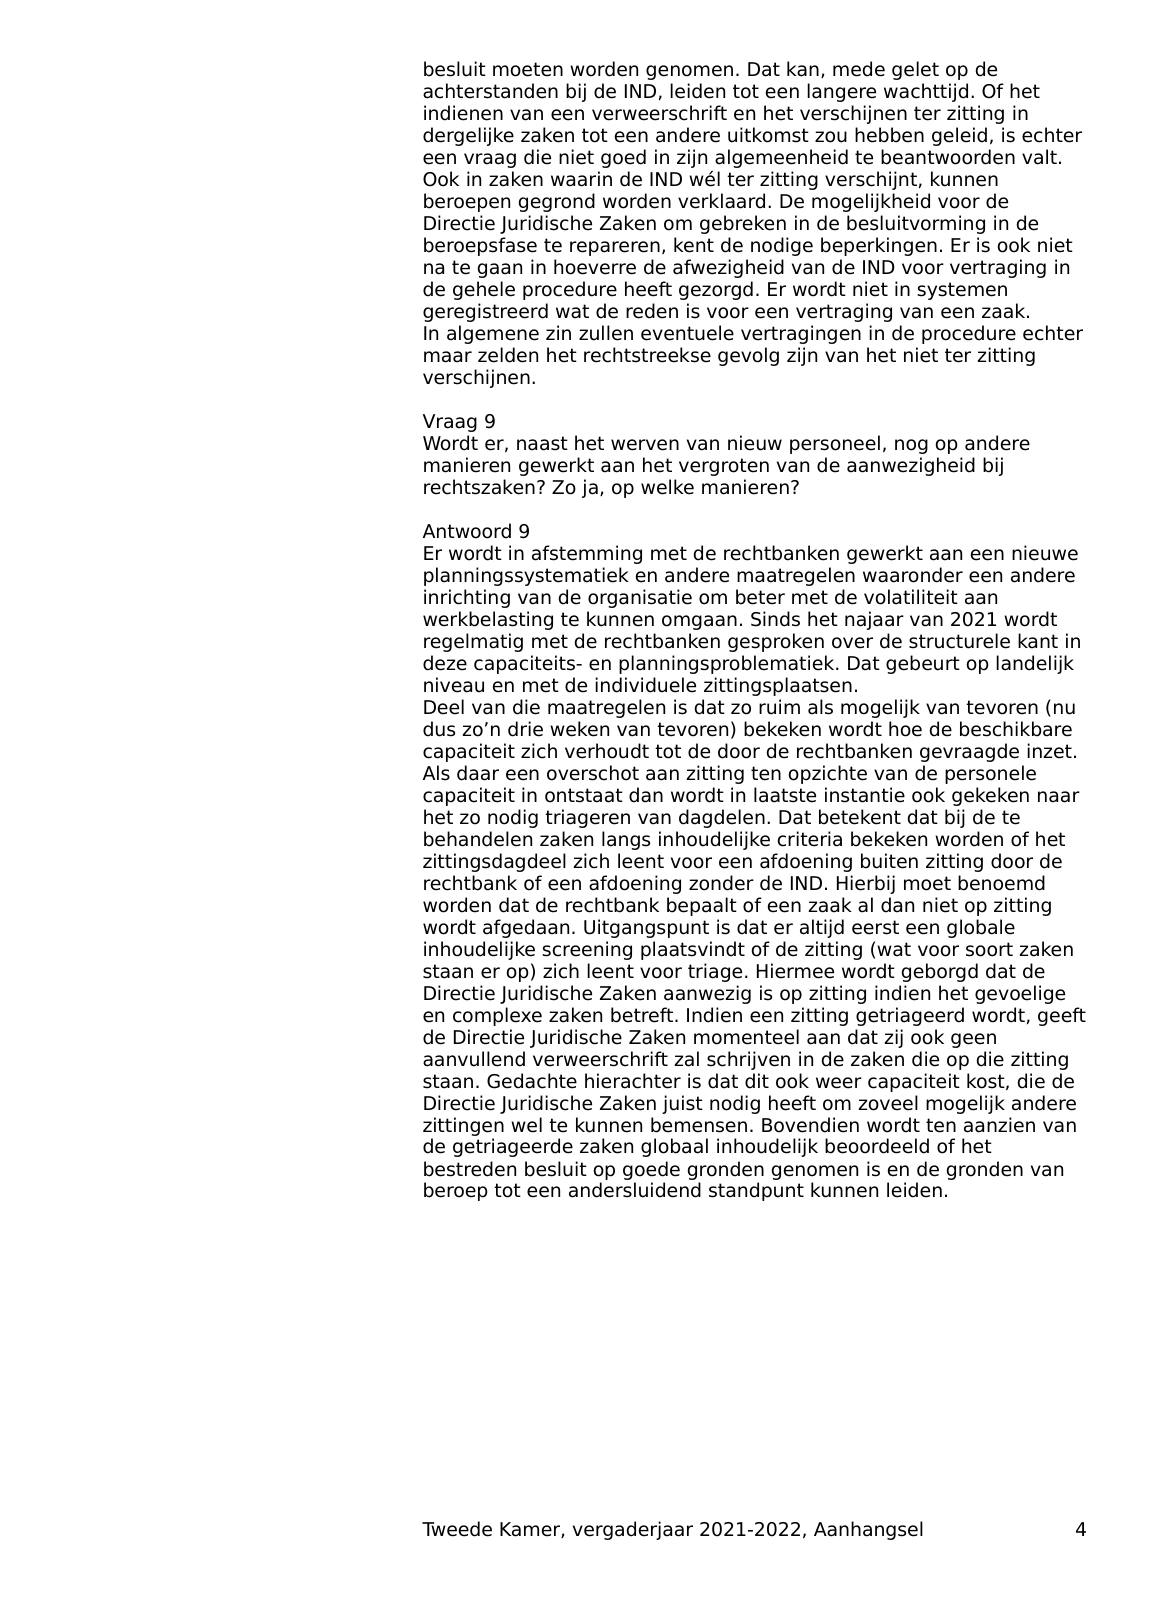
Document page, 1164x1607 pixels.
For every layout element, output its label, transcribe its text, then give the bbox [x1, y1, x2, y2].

text besluit moeten worden genomen. Dat kan, mede gelet op de achterstanden bij de IND, leiden tot een langere wachttijd. Of het indienen van een verweerschrift en het verschijnen ter zitting in dergelijke zaken tot een andere uitkomst zou hebben geleid, is echter een vraag die niet goed in zijn algemeenheid te beantwoorden valt. [422, 59, 1087, 169]
text Er wordt in afstemming met de rechtbanken gewerkt aan een nieuwe planningssystematiek en andere maatregelen waaronder een andere inrichting van de organisatie om beter met de volatiliteit aan werkbelasting te kunnen omgaan. Sinds het najaar van 2021 wordt regelmatig met de rechtbanken gesproken over de structurele kant in deze capaciteits- en planningsproblematiek. Dat gebeurt op landelijk niveau en met de individuele zittingsplaatsen. [422, 543, 1087, 697]
text Deel van die maatregelen is dat zo ruim als mogelijk van tevoren (nu dus zo’n drie weken van tevoren) bekeken wordt hoe de beschikbare capaciteit zich verhoudt tot de door de rechtbanken gevraagde inzet. Als daar een overschot aan zitting ten opzichte van de personele capaciteit in ontstaat dan wordt in laatste instantie ook gekeken naar het zo nodig triageren van dagdelen. Dat betekent dat bij de te behandelen zaken langs inhoudelijke criteria bekeken worden of het zittingsdagdeel zich leent voor een afdoening buiten zitting door de rechtbank of een afdoening zonder de IND. Hierbij moet benoemd worden dat de rechtbank bepaalt of een zaak al dan niet op zitting wordt afgedaan. Uitgangspunt is dat er altijd eerst een globale inhoudelijke screening plaatsvindt of de zitting (wat voor soort zaken staan er op) zich leent voor triage. Hiermee wordt geborgd dat de Directie Juridische Zaken aanwezig is op zitting indien het gevoelige en complexe zaken betreft. Indien een zitting getriageerd wordt, geeft de Directie Juridische Zaken momenteel aan dat zij ook geen aanvullend verweerschrift zal schrijven in de zaken die op die zitting staan. Gedachte hierachter is dat dit ook weer capaciteit kost, die de Directie Juridische Zaken juist nodig heeft om zoveel mogelijk andere zittingen wel te kunnen bemensen. Bovendien wordt ten aanzien van de getriageerde zaken globaal inhoudelijk beoordeeld of het bestreden besluit op goede gronden genomen is en de gronden van beroep tot een andersluidend standpunt kunnen leiden. [422, 697, 1087, 1202]
text Antwoord 9 [422, 521, 1087, 543]
text Wordt er, naast het werven van nieuw personeel, nog op andere manieren gewerkt aan het vergroten van de aanwezigheid bij rechtszaken? Zo ja, op welke manieren? [422, 433, 1087, 499]
text In algemene zin zullen eventuele vertragingen in de procedure echter maar zelden het rechtstreekse gevolg zijn van het niet ter zitting verschijnen. [422, 323, 1087, 389]
text Vraag 9 [422, 411, 1087, 433]
text Ook in zaken waarin de IND wél ter zitting verschijnt, kunnen beroepen gegrond worden verklaard. De mogelijkheid voor de Directie Juridische Zaken om gebreken in de besluitvorming in de beroepsfase te repareren, kent de nodige beperkingen. Er is ook niet na te gaan in hoeverre de afwezigheid van de IND voor vertraging in de gehele procedure heeft gezorgd. Er wordt niet in systemen geregistreerd wat de reden is voor een vertraging van een zaak. [422, 169, 1087, 323]
